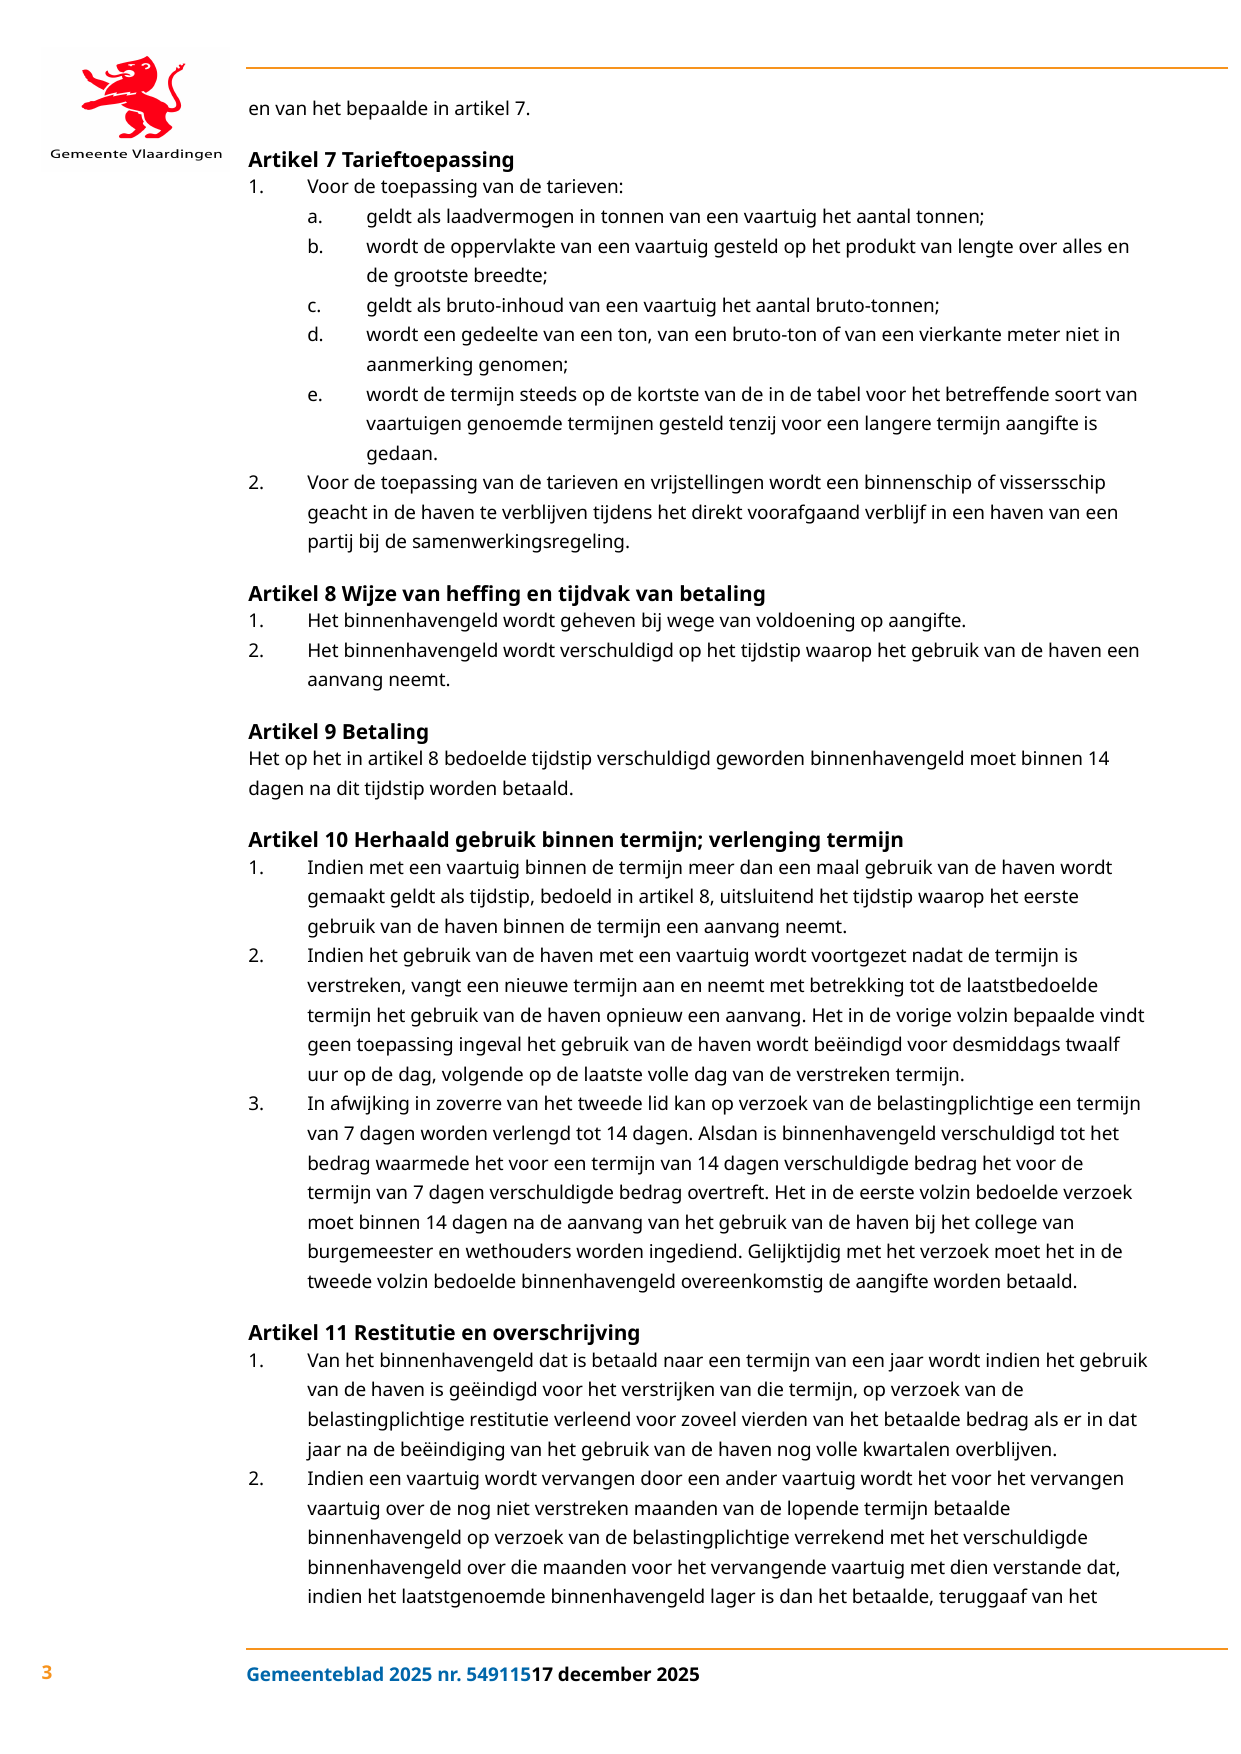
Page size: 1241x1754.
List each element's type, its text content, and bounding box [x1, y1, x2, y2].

text Het op het in artikel 8 bedoelde tijdstip verschuldigd geworden binnenhavengeld moet binnen 14 dagen na dit tijdstip worden betaald. [248, 746, 1152, 801]
list Voor de toepassing van de tarieven: [248, 174, 1152, 199]
list geldt als bruto-inhoud van een vaartuig het aantal bruto-tonnen; [307, 292, 1152, 318]
list Indien een vaartuig wordt vervangen door een ander vaartuig wordt het voor het vervangen vaartuig over de nog niet verstreken maanden van de lopende termijn betaalde binnenhavengeld op verzoek van de belastingplichtige verrekend met het verschuldigde binnenhavengeld over die maanden voor het vervangende vaartuig met dien verstande dat, indien het laatstgenoemde binnenhavengeld lager is dan het betaalde, teruggaaf van het [248, 1465, 1152, 1609]
text Artikel 10 Herhaald gebruik binnen termijn; verlenging termijn [248, 826, 1152, 854]
list geldt als laadvermogen in tonnen van een vaartuig het aantal tonnen; [307, 203, 1152, 229]
text Artikel 8 Wijze van heffing en tijdvak van betaling [248, 579, 1152, 607]
list wordt de termijn steeds op de kortste van de in de tabel voor het betreffende soort van vaartuigen genoemde termijnen gesteld tenzij voor een langere termijn aangifte is gedaan. [307, 381, 1152, 466]
list Van het binnenhavengeld dat is betaald naar een termijn van een jaar wordt indien het gebruik van de haven is geëindigd voor het verstrijken van die termijn, op verzoek van de belastingplichtige restitutie verleend voor zoveel vierden van het betaalde bedrag als er in dat jaar na de beëindiging van het gebruik van de haven nog volle kwartalen overblijven. [248, 1347, 1152, 1461]
list In afwijking in zoverre van het tweede lid kan op verzoek van de belastingplichtige een termijn van 7 dagen worden verlengd tot 14 dagen. Alsdan is binnenhavengeld verschuldigd tot het bedrag waarmede het voor een termijn van 14 dagen verschuldigde bedrag het voor de termijn van 7 dagen verschuldigde bedrag overtreft. Het in de eerste volzin bedoelde verzoek moet binnen 14 dagen na de aanvang van het gebruik van de haven bij het college van burgemeester en wethouders worden ingediend. Gelijktijdig met het verzoek moet het in de tweede volzin bedoelde binnenhavengeld overeenkomstig de aangifte worden betaald. [248, 1091, 1152, 1294]
text Artikel 9 Betaling [248, 717, 1152, 746]
list wordt de oppervlakte van een vaartuig gesteld op het produkt van lengte over alles en de grootste breedte; [307, 233, 1152, 288]
list Indien het gebruik van de haven met een vaartuig wordt voortgezet nadat de termijn is verstreken, vangt een nieuwe termijn aan en neemt met betrekking tot de laatstbedoelde termijn het gebruik van de haven opnieuw een aanvang. Het in de vorige volzin bepaalde vindt geen toepassing ingeval het gebruik van de haven wordt beëindigd voor desmiddags twaalf uur op de dag, volgende op de laatste volle dag van de verstreken termijn. [248, 943, 1152, 1087]
list Het binnenhavengeld wordt verschuldigd op het tijdstip waarop het gebruik van de haven een aanvang neemt. [248, 637, 1152, 692]
list wordt een gedeelte van een ton, van een bruto-ton of van een vierkante meter niet in aanmerking genomen; [307, 322, 1152, 377]
list Voor de toepassing van de tarieven en vrijstellingen wordt een binnenschip of vissersschip geacht in de haven te verblijven tijdens het direkt voorafgaand verblijf in een haven van een partij bij de samenwerkingsregeling. [248, 469, 1152, 554]
picture [41, 47, 231, 172]
list Het binnenhavengeld wordt geheven bij wege van voldoening op aangifte. [248, 607, 1152, 633]
text Artikel 7 Tarieftoepassing [248, 145, 1152, 174]
text en van het bepaalde in artikel 7. [248, 95, 1152, 121]
text Artikel 11 Restitutie en overschrijving [248, 1318, 1152, 1347]
list Indien met een vaartuig binnen de termijn meer dan een maal gebruik van de haven wordt gemaakt geldt als tijdstip, bedoeld in artikel 8, uitsluitend het tijdstip waarop het eerste gebruik van de haven binnen de termijn een aanvang neemt. [248, 854, 1152, 939]
